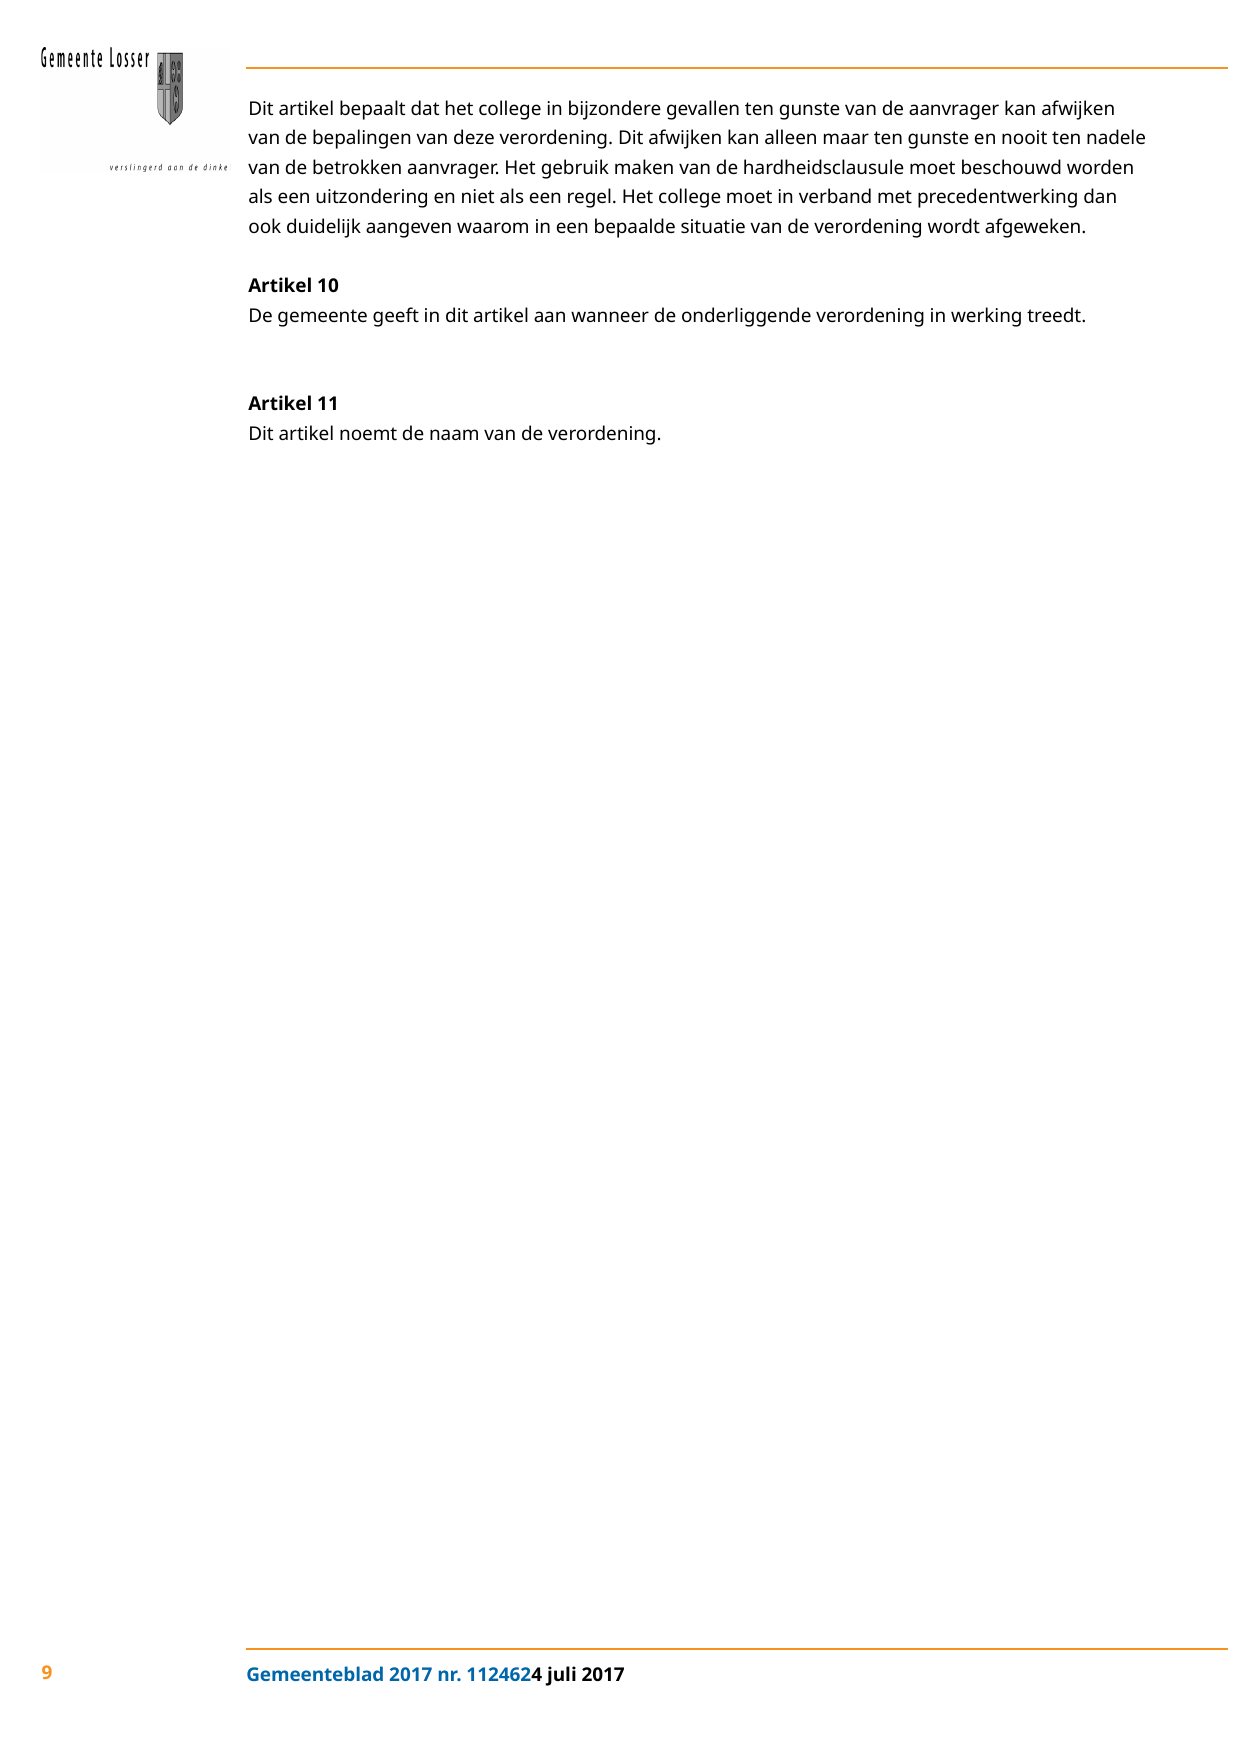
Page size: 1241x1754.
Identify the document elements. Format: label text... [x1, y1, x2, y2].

text Artikel 10 [248, 272, 1152, 298]
text Artikel 11 [248, 391, 1152, 416]
picture [41, 47, 231, 172]
text Dit artikel bepaalt dat het college in bijzondere gevallen ten gunste van de aanvrager kan afwijken van de bepalingen van deze verordening. Dit afwijken kan alleen maar ten gunste en nooit ten nadele van de betrokken aanvrager. Het gebruik maken van de hardheidsclausule moet beschouwd worden als een uitzondering en niet als een regel. Het college moet in verband met precedentwerking dan ook duidelijk aangeven waarom in een bepaalde situatie van de verordening wordt afgeweken. [248, 95, 1152, 239]
text Dit artikel noemt de naam van de verordening. [248, 420, 1152, 446]
text De gemeente geeft in dit artikel aan wanneer de onderliggende verordening in werking treedt. [248, 302, 1152, 328]
